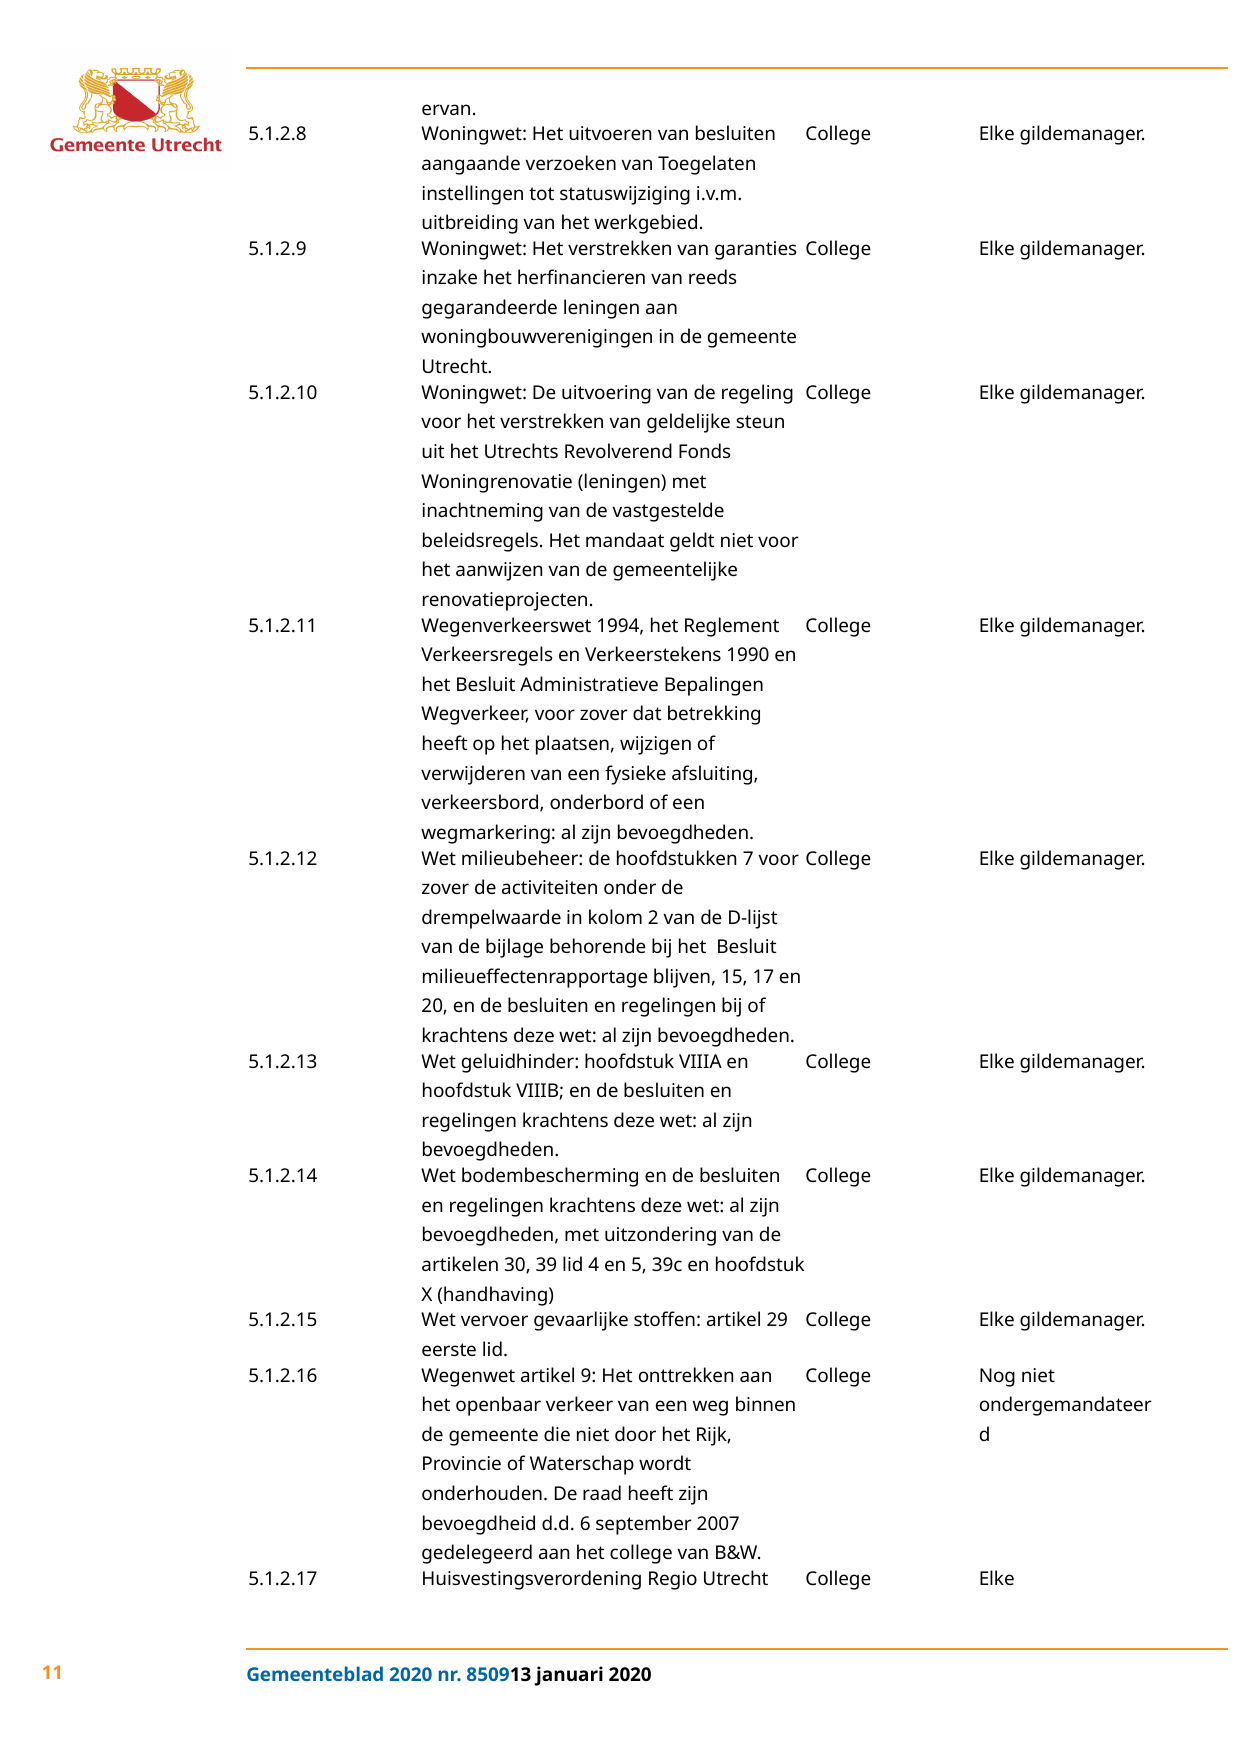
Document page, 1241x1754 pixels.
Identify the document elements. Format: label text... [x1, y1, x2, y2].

picture [41, 47, 231, 172]
table_cell College [805, 1306, 978, 1362]
table_cell Elke gildemanager. [979, 1048, 1152, 1162]
table_cell College [805, 1163, 978, 1306]
table_cell College [805, 379, 978, 612]
table_cell Woningwet: Het verstrekken van garanties inzake het herfinancieren van reeds gegarandeerde leningen aan woningbouwverenigingen in de gemeente Utrecht. [421, 235, 805, 379]
table_cell 5.1.2.16 [248, 1362, 421, 1565]
table_cell Elke gildemanager. [979, 612, 1152, 845]
table_cell Elke gildemanager. [979, 121, 1152, 235]
table_cell College [805, 235, 978, 379]
table_cell College [805, 1565, 978, 1591]
table_cell 5.1.2.14 [248, 1163, 421, 1306]
table_cell [805, 95, 978, 121]
table_cell 5.1.2.12 [248, 845, 421, 1048]
table_cell College [805, 1362, 978, 1565]
table_cell 5.1.2.8 [248, 121, 421, 235]
table_cell ervan. [421, 95, 805, 121]
table_cell College [805, 845, 978, 1048]
table_cell 5.1.2.10 [248, 379, 421, 612]
table_cell College [805, 1048, 978, 1162]
table_cell 5.1.2.17 [248, 1565, 421, 1591]
table_cell Elke gildemanager. [979, 1163, 1152, 1306]
table_cell 5.1.2.13 [248, 1048, 421, 1162]
table_cell Elke gildemanager. [979, 235, 1152, 379]
table_cell Wegenverkeerswet 1994, het Reglement Verkeersregels en Verkeerstekens 1990 en het Besluit Administratieve Bepalingen Wegverkeer, voor zover dat betrekking heeft op het plaatsen, wijzigen of verwijderen van een fysieke afsluiting, verkeersbord, onderbord of een wegmarkering: al zijn bevoegdheden. [421, 612, 805, 845]
table_cell Elke gildemanager. [979, 379, 1152, 612]
table_cell Huisvestingsverordening Regio Utrecht [421, 1565, 805, 1591]
table_cell Elke gildemanager. [979, 845, 1152, 1048]
table_cell Nog niet ondergemandateerd [979, 1362, 1152, 1565]
table_cell Wet bodembescherming en de besluiten en regelingen krachtens deze wet: al zijn bevoegdheden, met uitzondering van de artikelen 30, 39 lid 4 en 5, 39c en hoofdstuk X (handhaving) [421, 1163, 805, 1306]
table_cell [248, 95, 421, 121]
table_cell College [805, 121, 978, 235]
table_cell College [805, 612, 978, 845]
table_cell Wegenwet artikel 9: Het onttrekken aan het openbaar verkeer van een weg binnen de gemeente die niet door het Rijk, Provincie of Waterschap wordt onderhouden. De raad heeft zijn bevoegdheid d.d. 6 september 2007 gedelegeerd aan het college van B&W. [421, 1362, 805, 1565]
table_cell 5.1.2.15 [248, 1306, 421, 1362]
table_cell Elke [979, 1565, 1152, 1591]
table_cell Wet geluidhinder: hoofdstuk VIIIA en hoofdstuk VIIIB; en de besluiten en regelingen krachtens deze wet: al zijn bevoegdheden. [421, 1048, 805, 1162]
table_cell 5.1.2.11 [248, 612, 421, 845]
table_cell Wet vervoer gevaarlijke stoffen: artikel 29 eerste lid. [421, 1306, 805, 1362]
table_cell [979, 95, 1152, 121]
table_cell Woningwet: Het uitvoeren van besluiten aangaande verzoeken van Toegelaten instellingen tot statuswijziging i.v.m. uitbreiding van het werkgebied. [421, 121, 805, 235]
table_cell Wet milieubeheer: de hoofdstukken 7 voor zover de activiteiten onder de drempelwaarde in kolom 2 van de D-lijst van de bijlage behorende bij het Besluit milieueffectenrapportage blijven, 15, 17 en 20, en de besluiten en regelingen bij of krachtens deze wet: al zijn bevoegdheden. [421, 845, 805, 1048]
table_cell 5.1.2.9 [248, 235, 421, 379]
table_cell Elke gildemanager. [979, 1306, 1152, 1362]
table_cell Woningwet: De uitvoering van de regeling voor het verstrekken van geldelijke steun uit het Utrechts Revolverend Fonds Woningrenovatie (leningen) met inachtneming van de vastgestelde beleidsregels. Het mandaat geldt niet voor het aanwijzen van de gemeentelijke renovatieprojecten. [421, 379, 805, 612]
